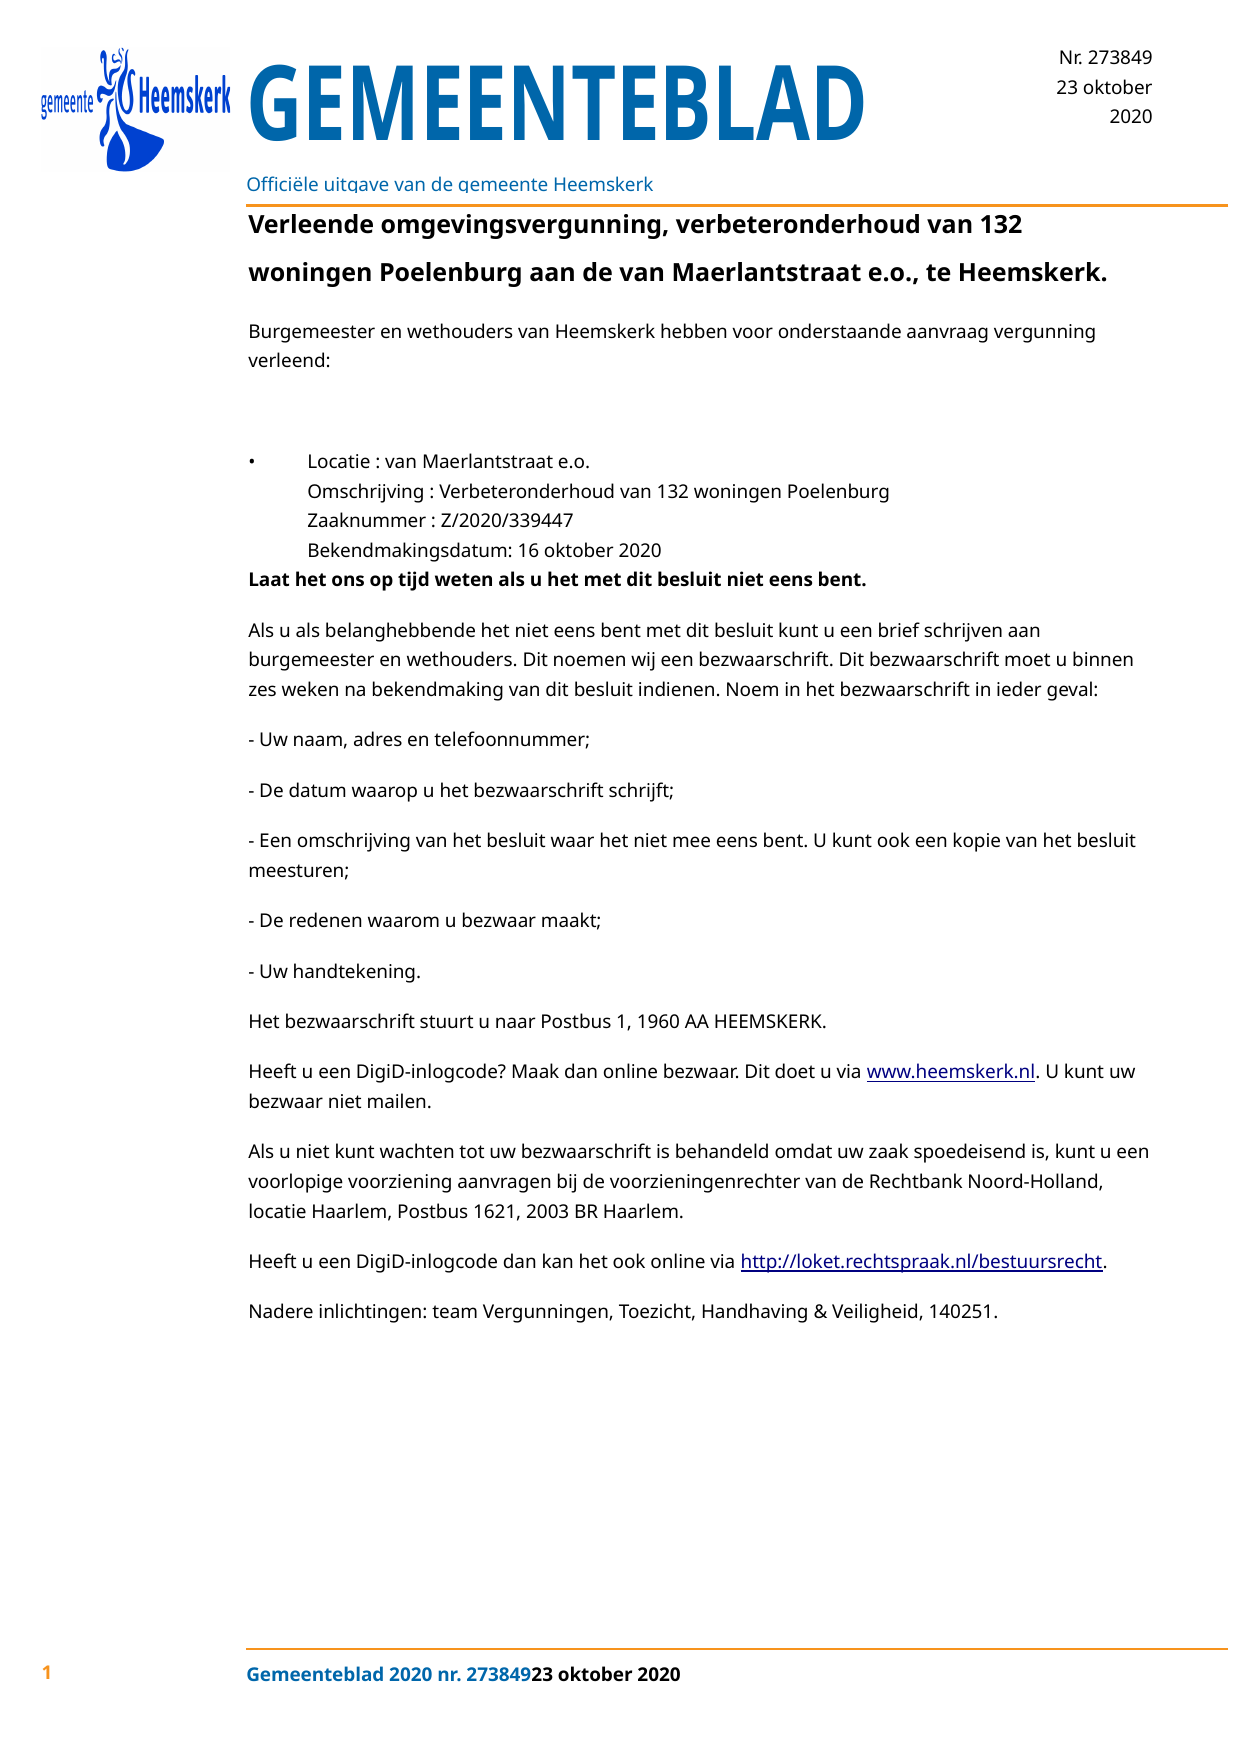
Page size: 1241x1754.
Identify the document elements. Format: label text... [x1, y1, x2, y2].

text Burgemeester en wethouders van Heemskerk hebben voor onderstaande aanvraag vergunning verleend: [248, 318, 1152, 373]
list Zaaknummer : Z/2020/339447 [248, 507, 1152, 533]
list Bekendmakingsdatum: 16 oktober 2020 [248, 537, 1152, 563]
text Als u als belanghebbende het niet eens bent met dit besluit kunt u een brief schrijven aan burgemeester en wethouders. Dit noemen wij een bezwaarschrift. Dit bezwaarschrift moet u binnen zes weken na bekendmaking van dit besluit indienen. Noem in het bezwaarschrift in ieder geval: [248, 617, 1152, 702]
list Locatie : van Maerlantstraat e.o. [248, 448, 1152, 474]
list Omschrijving : Verbeteronderhoud van 132 woningen Poelenburg [248, 478, 1152, 504]
text - Uw naam, adres en telefoonnummer; [248, 727, 1152, 752]
picture [41, 47, 231, 172]
text - De datum waarop u het bezwaarschrift schrijft; [248, 777, 1152, 803]
text Als u niet kunt wachten tot uw bezwaarschrift is behandeld omdat uw zaak spoedeisend is, kunt u een voorlopige voorziening aanvragen bij de voorzieningenrechter van de Rechtbank Noord-Holland, locatie Haarlem, Postbus 1621, 2003 BR Haarlem. [248, 1139, 1152, 1224]
text Laat het ons op tijd weten als u het met dit besluit niet eens bent. [248, 567, 1152, 592]
text - De redenen waarom u bezwaar maakt; [248, 907, 1152, 933]
text Het bezwaarschrift stuurt u naar Postbus 1, 1960 AA HEEMSKERK. [248, 1008, 1152, 1034]
text - Uw handtekening. [248, 958, 1152, 984]
text Heeft u een DigiD-inlogcode dan kan het ook online via http://loket.rechtspraak.nl/bestuursrecht. [248, 1248, 1152, 1274]
text - Een omschrijving van het besluit waar het niet mee eens bent. U kunt ook een kopie van het besluit meesturen; [248, 827, 1152, 883]
text Nadere inlichtingen: team Vergunningen, Toezicht, Handhaving & Veiligheid, 140251. [248, 1299, 1152, 1324]
text Heeft u een DigiD-inlogcode? Maak dan online bezwaar. Dit doet u via www.heemskerk.nl. U kunt uw bezwaar niet mailen. [248, 1059, 1152, 1114]
text Verleende omgevingsvergunning, verbeteronderhoud van 132 woningen Poelenburg aan de van Maerlantstraat e.o., te Heemskerk. [248, 207, 1152, 288]
